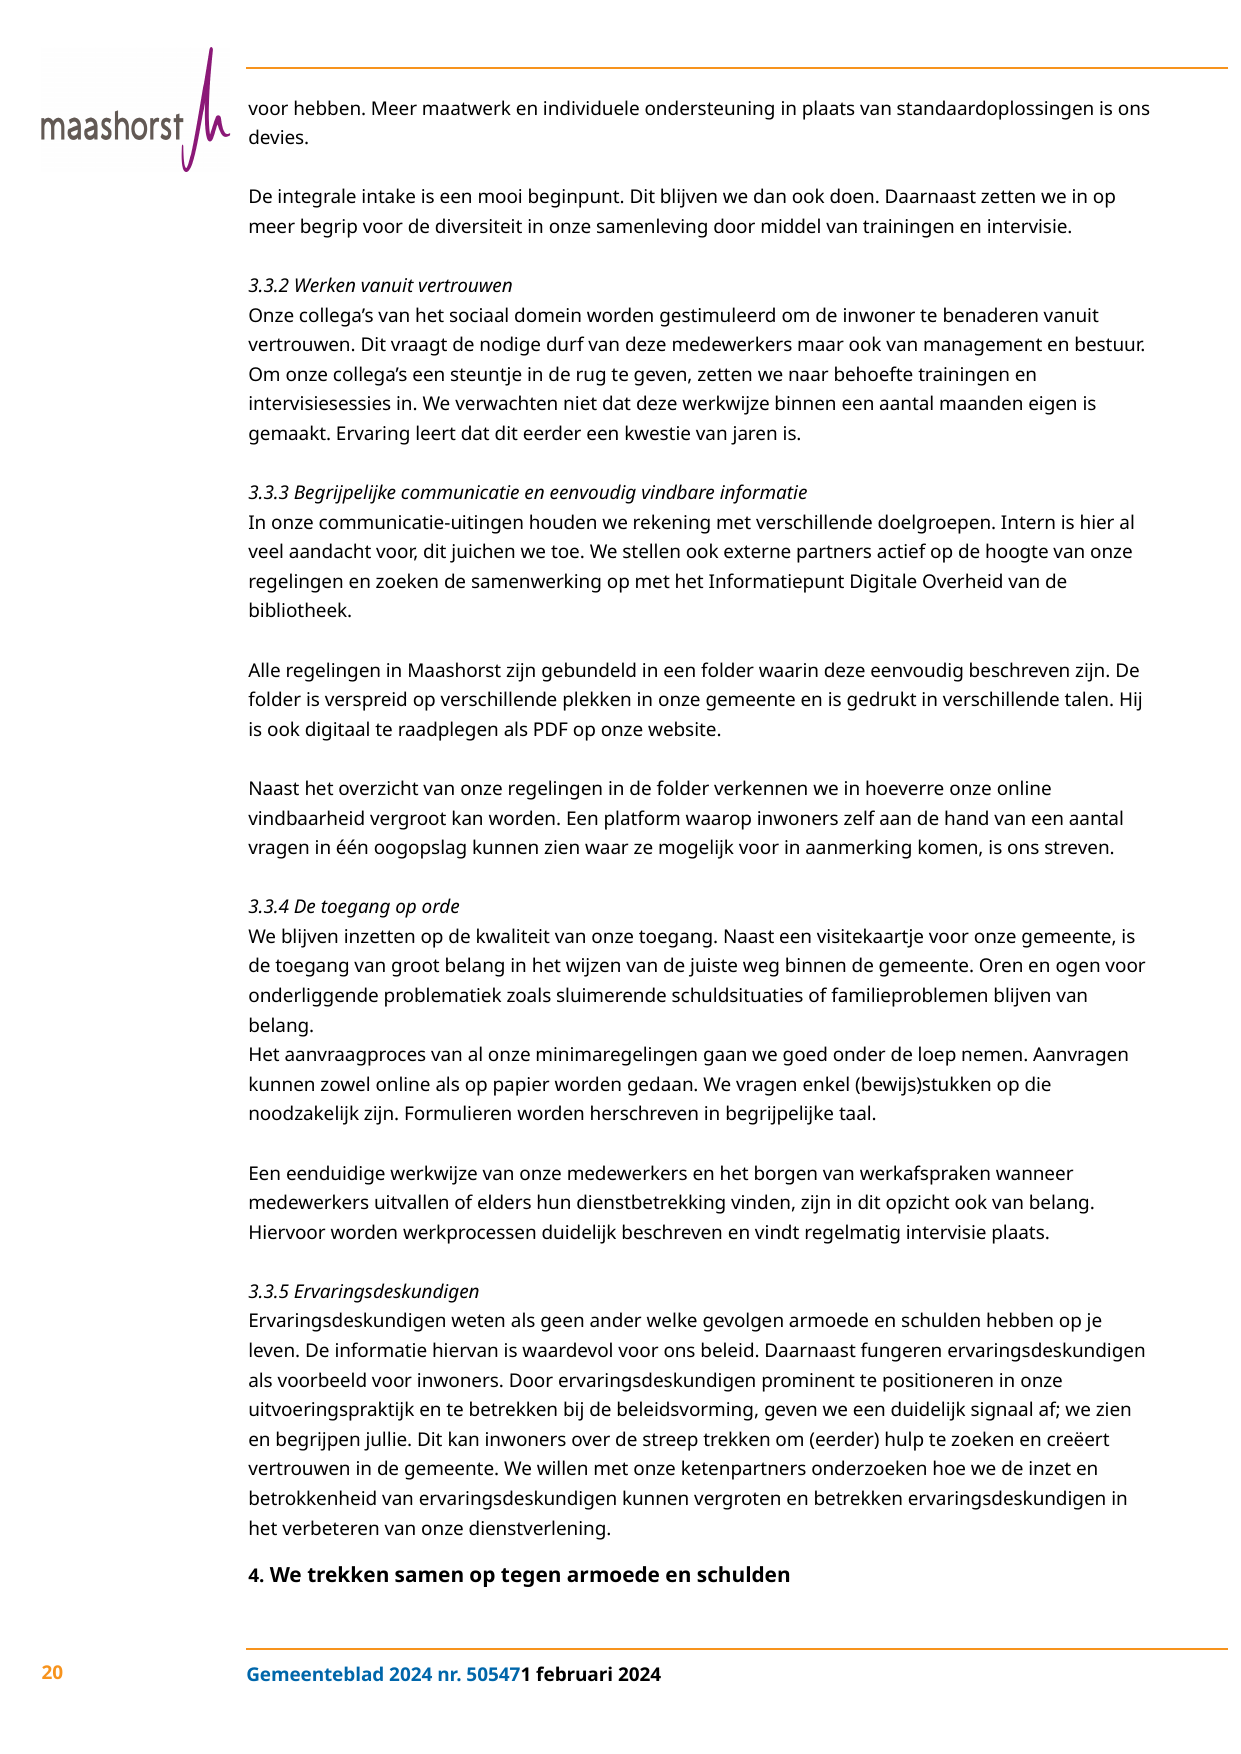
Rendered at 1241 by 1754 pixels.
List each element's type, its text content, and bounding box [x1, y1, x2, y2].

text 3.3.3 Begrijpelijke communicatie en eenvoudig vindbare informatie [248, 479, 1152, 505]
text We blijven inzetten op de kwaliteit van onze toegang. Naast een visitekaartje voor onze gemeente, is de toegang van groot belang in het wijzen van de juiste weg binnen de gemeente. Oren en ogen voor onderliggende problematiek zoals sluimerende schuldsituaties of familieproblemen blijven van belang. [248, 923, 1152, 1038]
text voor hebben. Meer maatwerk en individuele ondersteuning in plaats van standaardoplossingen is ons devies. [248, 95, 1152, 150]
picture [41, 47, 231, 172]
text 4. We trekken samen op tegen armoede en schulden [248, 1560, 1152, 1589]
text Een eenduidige werkwijze van onze medewerkers en het borgen van werkafspraken wanneer medewerkers uitvallen of elders hun dienstbetrekking vinden, zijn in dit opzicht ook van belang. Hiervoor worden werkprocessen duidelijk beschreven en vindt regelmatig intervisie plaats. [248, 1160, 1152, 1245]
text In onze communicatie-uitingen houden we rekening met verschillende doelgroepen. Intern is hier al veel aandacht voor, dit juichen we toe. We stellen ook externe partners actief op de hoogte van onze regelingen en zoeken de samenwerking op met het Informatiepunt Digitale Overheid van de bibliotheek. [248, 509, 1152, 623]
text Ervaringsdeskundigen weten als geen ander welke gevolgen armoede en schulden hebben op je leven. De informatie hiervan is waardevol voor ons beleid. Daarnaast fungeren ervaringsdeskundigen als voorbeeld voor inwoners. Door ervaringsdeskundigen prominent te positioneren in onze uitvoeringspraktijk en te betrekken bij de beleidsvorming, geven we een duidelijk signaal af; we zien en begrijpen jullie. Dit kan inwoners over de streep trekken om (eerder) hulp te zoeken en creëert vertrouwen in de gemeente. We willen met onze ketenpartners onderzoeken hoe we de inzet en betrokkenheid van ervaringsdeskundigen kunnen vergroten en betrekken ervaringsdeskundigen in het verbeteren van onze dienstverlening. [248, 1308, 1152, 1541]
text 3.3.5 Ervaringsdeskundigen [248, 1278, 1152, 1304]
text Alle regelingen in Maashorst zijn gebundeld in een folder waarin deze eenvoudig beschreven zijn. De folder is verspreid op verschillende plekken in onze gemeente en is gedrukt in verschillende talen. Hij is ook digitaal te raadplegen als PDF op onze website. [248, 657, 1152, 742]
text 3.3.4 De toegang op orde [248, 893, 1152, 919]
text De integrale intake is een mooi beginpunt. Dit blijven we dan ook doen. Daarnaast zetten we in op meer begrip voor de diversiteit in onze samenleving door middel van trainingen en intervisie. [248, 183, 1152, 239]
text Onze collega’s van het sociaal domein worden gestimuleerd om de inwoner te benaderen vanuit vertrouwen. Dit vraagt de nodige durf van deze medewerkers maar ook van management en bestuur. Om onze collega’s een steuntje in de rug te geven, zetten we naar behoefte trainingen en intervisiesessies in. We verwachten niet dat deze werkwijze binnen een aantal maanden eigen is gemaakt. Ervaring leert dat dit eerder een kwestie van jaren is. [248, 302, 1152, 446]
text Naast het overzicht van onze regelingen in de folder verkennen we in hoeverre onze online vindbaarheid vergroot kan worden. Een platform waarop inwoners zelf aan de hand van een aantal vragen in één oogopslag kunnen zien waar ze mogelijk voor in aanmerking komen, is ons streven. [248, 775, 1152, 860]
text 3.3.2 Werken vanuit vertrouwen [248, 272, 1152, 298]
text Het aanvraagproces van al onze minimaregelingen gaan we goed onder de loep nemen. Aanvragen kunnen zowel online als op papier worden gedaan. We vragen enkel (bewijs)stukken op die noodzakelijk zijn. Formulieren worden herschreven in begrijpelijke taal. [248, 1041, 1152, 1126]
